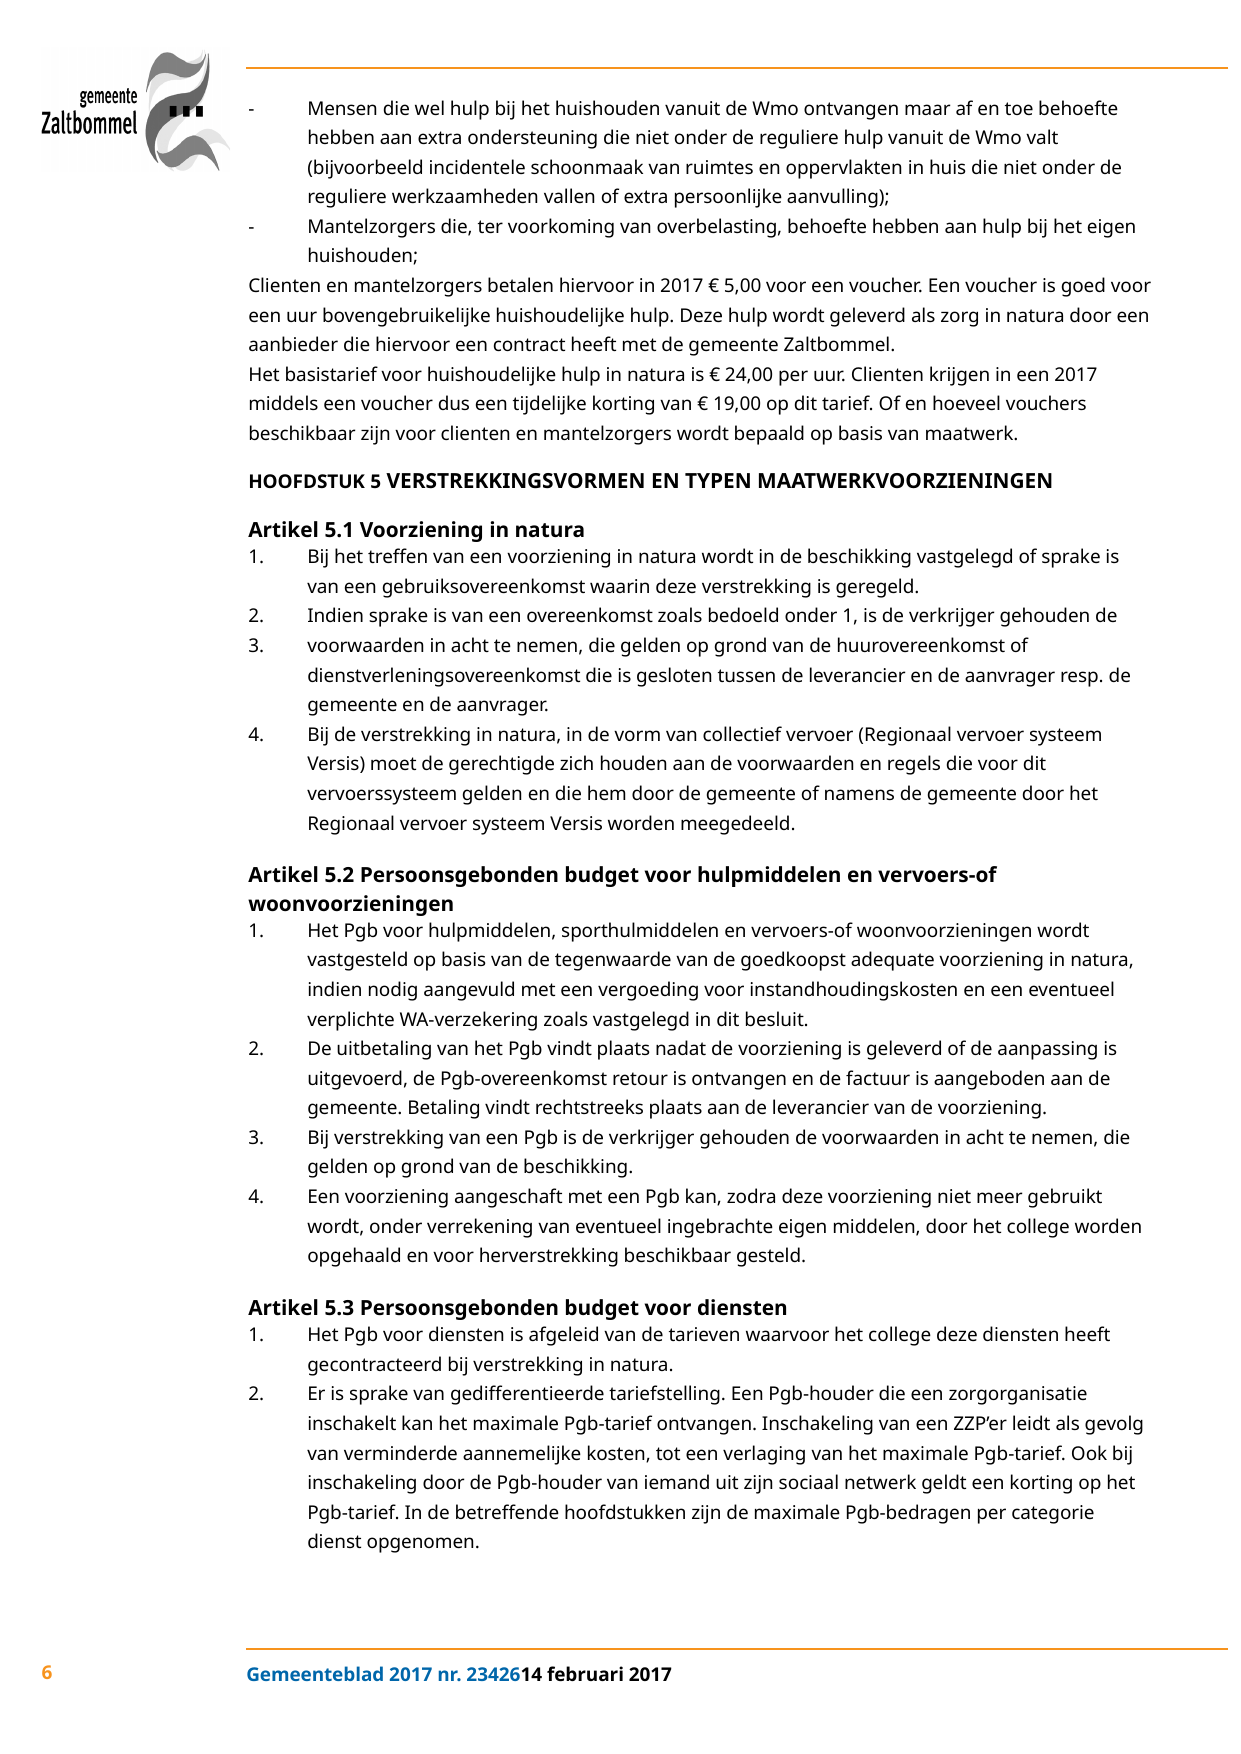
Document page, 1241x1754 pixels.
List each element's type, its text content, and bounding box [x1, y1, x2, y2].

list Indien sprake is van een overeenkomst zoals bedoeld onder 1, is de verkrijger gehouden de [248, 603, 1152, 628]
list Er is sprake van gedifferentieerde tariefstelling. Een Pgb-houder die een zorgorganisatie inschakelt kan het maximale Pgb-tarief ontvangen. Inschakeling van een ZZP’er leidt als gevolg van verminderde aannemelijke kosten, tot een verlaging van het maximale Pgb-tarief. Ook bij inschakeling door de Pgb-houder van iemand uit zijn sociaal netwerk geldt een korting op het Pgb-tarief. In de betreffende hoofdstukken zijn de maximale Pgb-bedragen per categorie dienst opgenomen. [248, 1381, 1152, 1554]
picture [41, 47, 231, 172]
text HOOFDSTUK 5 VERSTREKKINGSVORMEN EN TYPEN MAATWERKVOORZIENINGEN [248, 466, 1152, 494]
list Mensen die wel hulp bij het huishouden vanuit de Wmo ontvangen maar af en toe behoefte hebben aan extra ondersteuning die niet onder de reguliere hulp vanuit de Wmo valt (bijvoorbeeld incidentele schoonmaak van ruimtes en oppervlakten in huis die niet onder de reguliere werkzaamheden vallen of extra persoonlijke aanvulling); [248, 95, 1152, 209]
list Bij verstrekking van een Pgb is de verkrijger gehouden de voorwaarden in acht te nemen, die gelden op grond van de beschikking. [248, 1124, 1152, 1179]
text Artikel 5.2 Persoonsgebonden budget voor hulpmiddelen en vervoers-of woonvoorzieningen [248, 860, 1152, 917]
list Mantelzorgers die, ter voorkoming van overbelasting, behoefte hebben aan hulp bij het eigen huishouden; [248, 213, 1152, 268]
text Artikel 5.3 Persoonsgebonden budget voor diensten [248, 1293, 1152, 1321]
list De uitbetaling van het Pgb vindt plaats nadat de voorziening is geleverd of de aanpassing is uitgevoerd, de Pgb-overeenkomst retour is ontvangen en de factuur is aangeboden aan de gemeente. Betaling vindt rechtstreeks plaats aan de leverancier van de voorziening. [248, 1035, 1152, 1120]
list Een voorziening aangeschaft met een Pgb kan, zodra deze voorziening niet meer gebruikt wordt, onder verrekening van eventueel ingebrachte eigen middelen, door het college worden opgehaald en voor herverstrekking beschikbaar gesteld. [248, 1183, 1152, 1268]
list voorwaarden in acht te nemen, die gelden op grond van de huurovereenkomst of dienstverleningsovereenkomst die is gesloten tussen de leverancier en de aanvrager resp. de gemeente en de aanvrager. [248, 632, 1152, 717]
list Het Pgb voor diensten is afgeleid van de tarieven waarvoor het college deze diensten heeft gecontracteerd bij verstrekking in natura. [248, 1321, 1152, 1377]
text Artikel 5.1 Voorziening in natura [248, 515, 1152, 543]
text Clienten en mantelzorgers betalen hiervoor in 2017 € 5,00 voor een voucher. Een voucher is goed voor een uur bovengebruikelijke huishoudelijke hulp. Deze hulp wordt geleverd als zorg in natura door een aanbieder die hiervoor een contract heeft met de gemeente Zaltbommel. [248, 272, 1152, 357]
list Bij de verstrekking in natura, in de vorm van collectief vervoer (Regionaal vervoer systeem Versis) moet de gerechtigde zich houden aan de voorwaarden en regels die voor dit vervoerssysteem gelden en die hem door de gemeente of namens de gemeente door het Regionaal vervoer systeem Versis worden meegedeeld. [248, 721, 1152, 836]
text Het basistarief voor huishoudelijke hulp in natura is € 24,00 per uur. Clienten krijgen in een 2017 middels een voucher dus een tijdelijke korting van € 19,00 op dit tarief. Of en hoeveel vouchers beschikbaar zijn voor clienten en mantelzorgers wordt bepaald op basis van maatwerk. [248, 361, 1152, 446]
list Bij het treffen van een voorziening in natura wordt in de beschikking vastgelegd of sprake is van een gebruiksovereenkomst waarin deze verstrekking is geregeld. [248, 543, 1152, 599]
list Het Pgb voor hulpmiddelen, sporthulmiddelen en vervoers-of woonvoorzieningen wordt vastgesteld op basis van de tegenwaarde van de goedkoopst adequate voorziening in natura, indien nodig aangevuld met een vergoeding voor instandhoudingskosten en een eventueel verplichte WA-verzekering zoals vastgelegd in dit besluit. [248, 917, 1152, 1032]
